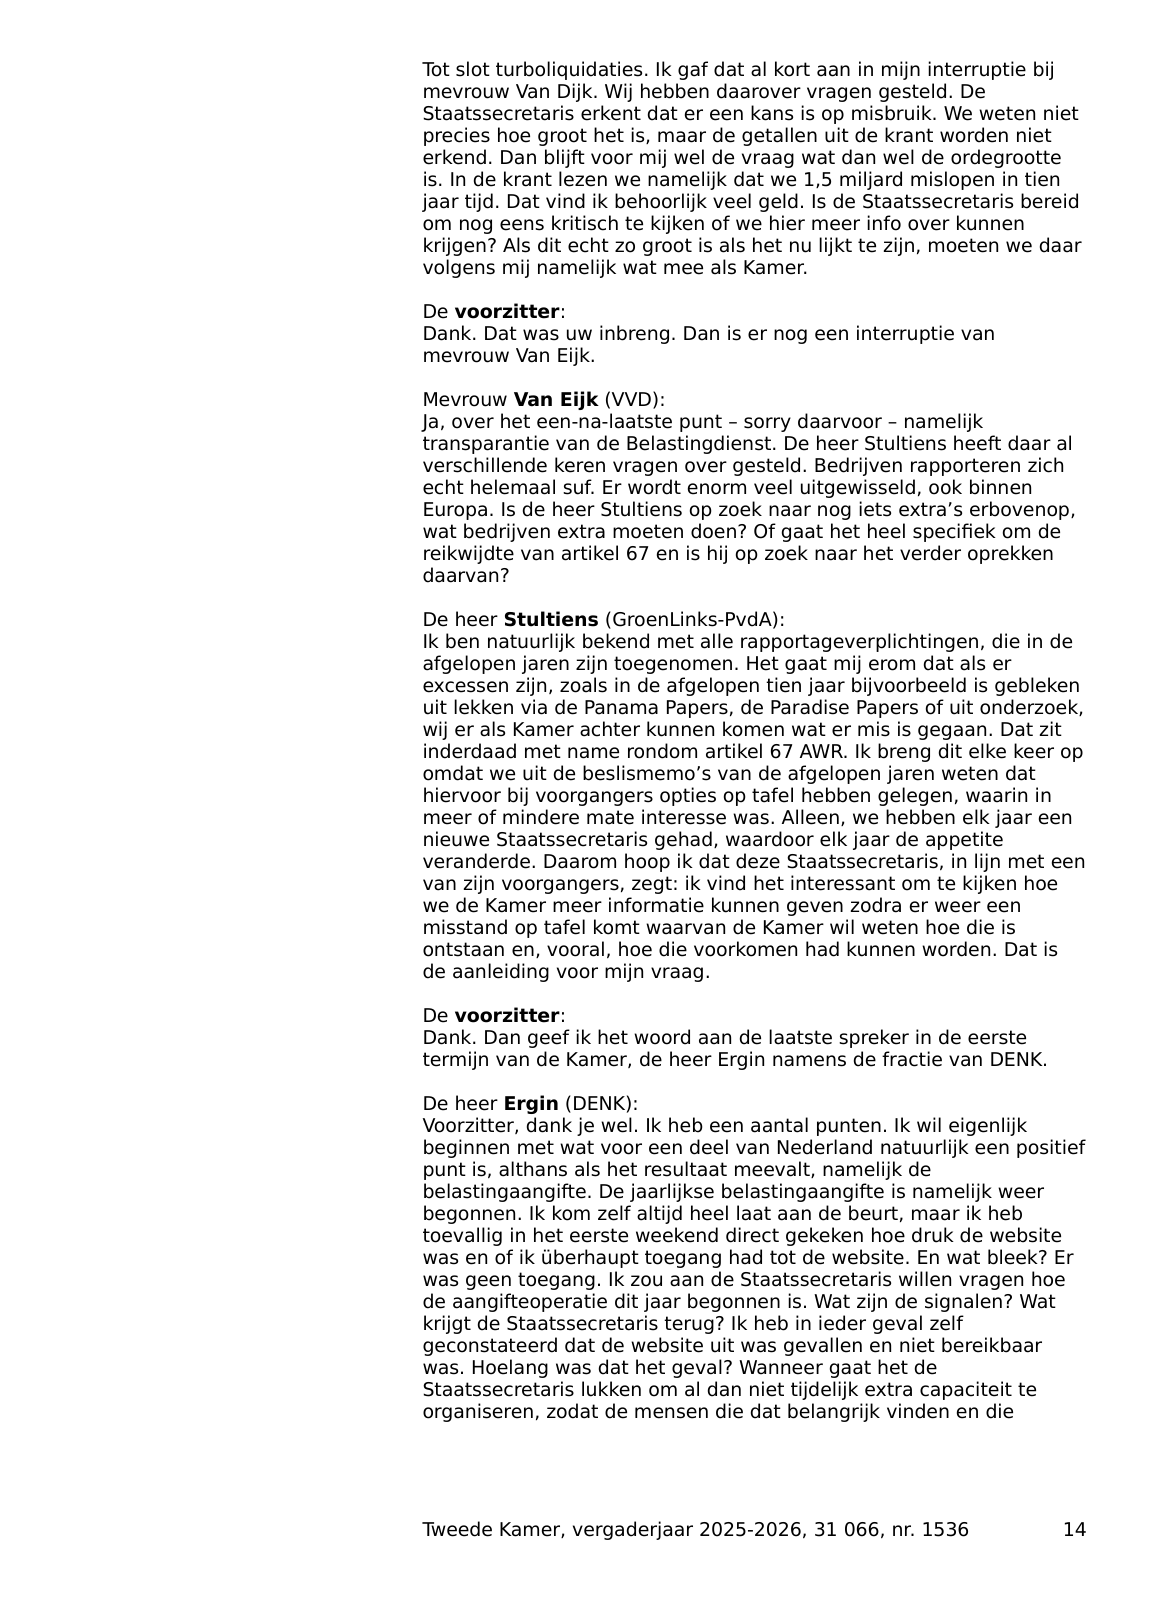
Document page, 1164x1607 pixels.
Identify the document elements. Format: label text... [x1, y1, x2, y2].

text Voorzitter, dank je wel. Ik heb een aantal punten. Ik wil eigenlijk beginnen met wat voor een deel van Nederland natuurlijk een positief punt is, althans als het resultaat meevalt, namelijk de belastingaangifte. De jaarlijkse belastingaangifte is namelijk weer begonnen. Ik kom zelf altijd heel laat aan de beurt, maar ik heb toevallig in het eerste weekend direct gekeken hoe druk de website was en of ik überhaupt toegang had tot de website. En wat bleek? Er was geen toegang. Ik zou aan de Staatssecretaris willen vragen hoe de aangifteoperatie dit jaar begonnen is. Wat zijn de signalen? Wat krijgt de Staatssecretaris terug? Ik heb in ieder geval zelf geconstateerd dat de website uit was gevallen en niet bereikbaar was. Hoelang was dat het geval? Wanneer gaat het de Staatssecretaris lukken om al dan niet tijdelijk extra capaciteit te organiseren, zodat de mensen die dat belangrijk vinden en die [422, 1115, 1087, 1423]
text Dank. Dan geef ik het woord aan de laatste spreker in de eerste termijn van de Kamer, de heer Ergin namens de fractie van DENK. [422, 1027, 1087, 1071]
text Mevrouw Van Eijk (VVD): [422, 389, 1087, 411]
text De heer Ergin (DENK): [422, 1093, 1087, 1115]
text Ja, over het een-na-laatste punt – sorry daarvoor – namelijk transparantie van de Belastingdienst. De heer Stultiens heeft daar al verschillende keren vragen over gesteld. Bedrijven rapporteren zich echt helemaal suf. Er wordt enorm veel uitgewisseld, ook binnen Europa. Is de heer Stultiens op zoek naar nog iets extra’s erbovenop, wat bedrijven extra moeten doen? Of gaat het heel specifiek om de reikwijdte van artikel 67 en is hij op zoek naar het verder oprekken daarvan? [422, 411, 1087, 587]
text De voorzitter: [422, 1005, 1087, 1027]
text Tot slot turboliquidaties. Ik gaf dat al kort aan in mijn interruptie bij mevrouw Van Dijk. Wij hebben daarover vragen gesteld. De Staatssecretaris erkent dat er een kans is op misbruik. We weten niet precies hoe groot het is, maar de getallen uit de krant worden niet erkend. Dan blijft voor mij wel de vraag wat dan wel de ordegrootte is. In de krant lezen we namelijk dat we 1,5 miljard mislopen in tien jaar tijd. Dat vind ik behoorlijk veel geld. Is de Staatssecretaris bereid om nog eens kritisch te kijken of we hier meer info over kunnen krijgen? Als dit echt zo groot is als het nu lijkt te zijn, moeten we daar volgens mij namelijk wat mee als Kamer. [422, 59, 1087, 279]
text De voorzitter: [422, 301, 1087, 323]
text Dank. Dat was uw inbreng. Dan is er nog een interruptie van mevrouw Van Eijk. [422, 323, 1087, 367]
text De heer Stultiens (GroenLinks-PvdA): [422, 609, 1087, 631]
text Ik ben natuurlijk bekend met alle rapportageverplichtingen, die in de afgelopen jaren zijn toegenomen. Het gaat mij erom dat als er excessen zijn, zoals in de afgelopen tien jaar bijvoorbeeld is gebleken uit lekken via de Panama Papers, de Paradise Papers of uit onderzoek, wij er als Kamer achter kunnen komen wat er mis is gegaan. Dat zit inderdaad met name rondom artikel 67 AWR. Ik breng dit elke keer op omdat we uit de beslismemo’s van de afgelopen jaren weten dat hiervoor bij voorgangers opties op tafel hebben gelegen, waarin in meer of mindere mate interesse was. Alleen, we hebben elk jaar een nieuwe Staatssecretaris gehad, waardoor elk jaar de appetite veranderde. Daarom hoop ik dat deze Staatssecretaris, in lijn met een van zijn voorgangers, zegt: ik vind het interessant om te kijken hoe we de Kamer meer informatie kunnen geven zodra er weer een misstand op tafel komt waarvan de Kamer wil weten hoe die is ontstaan en, vooral, hoe die voorkomen had kunnen worden. Dat is de aanleiding voor mijn vraag. [422, 631, 1087, 983]
